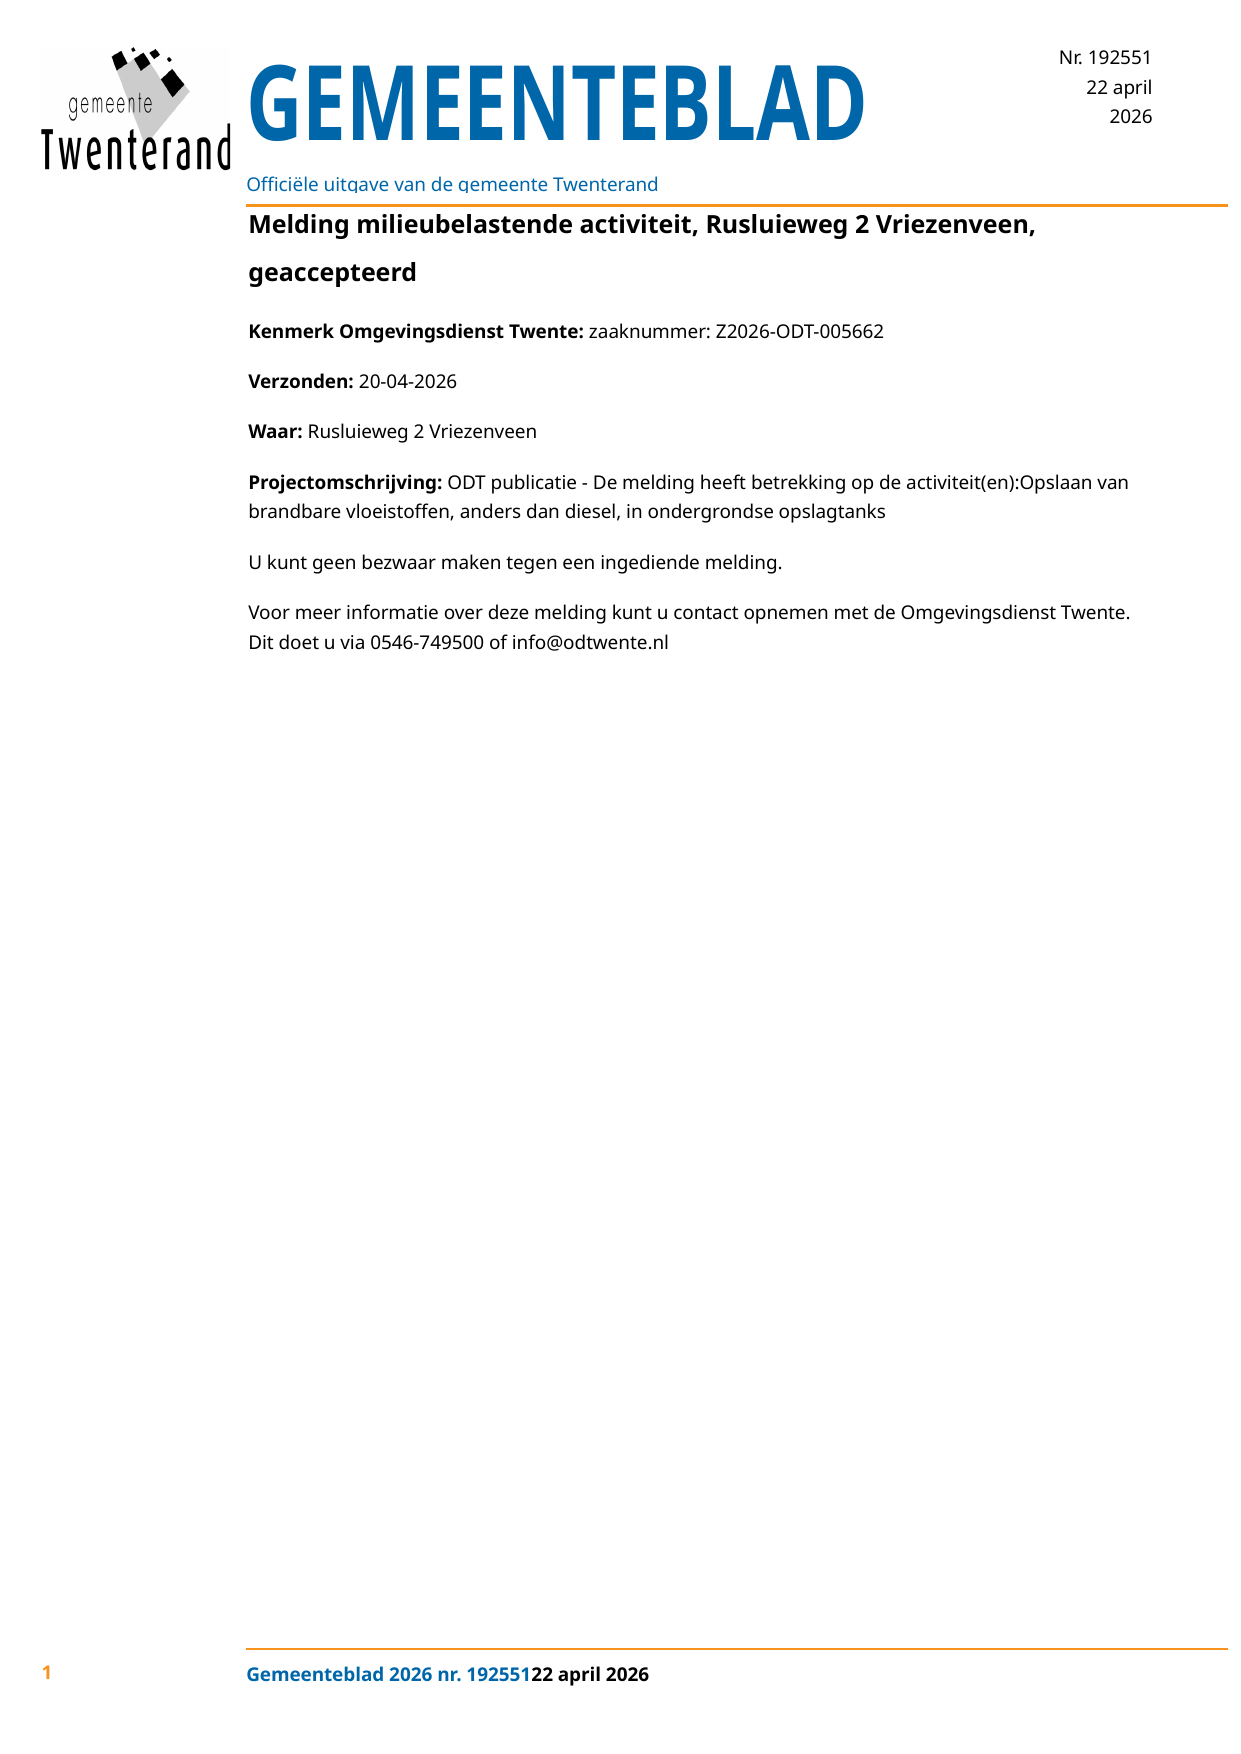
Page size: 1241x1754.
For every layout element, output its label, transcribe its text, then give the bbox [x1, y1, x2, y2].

text Melding milieubelastende activiteit, Rusluieweg 2 Vriezenveen, geaccepteerd [248, 207, 1152, 288]
text U kunt geen bezwaar maken tegen een ingediende melding. [248, 549, 1152, 575]
picture [41, 47, 231, 172]
text Waar: Rusluieweg 2 Vriezenveen [248, 419, 1152, 444]
text Kenmerk Omgevingsdienst Twente: zaaknummer: Z2026-ODT-005662 [248, 318, 1152, 344]
text Projectomschrijving: ODT publicatie - De melding heeft betrekking op de activiteit(en):Opslaan van brandbare vloeistoffen, anders dan diesel, in ondergrondse opslagtanks [248, 469, 1152, 524]
text Voor meer informatie over deze melding kunt u contact opnemen met de Omgevingsdienst Twente. Dit doet u via 0546-749500 of info@odtwente.nl [248, 599, 1152, 655]
text Verzonden: 20-04-2026 [248, 368, 1152, 394]
